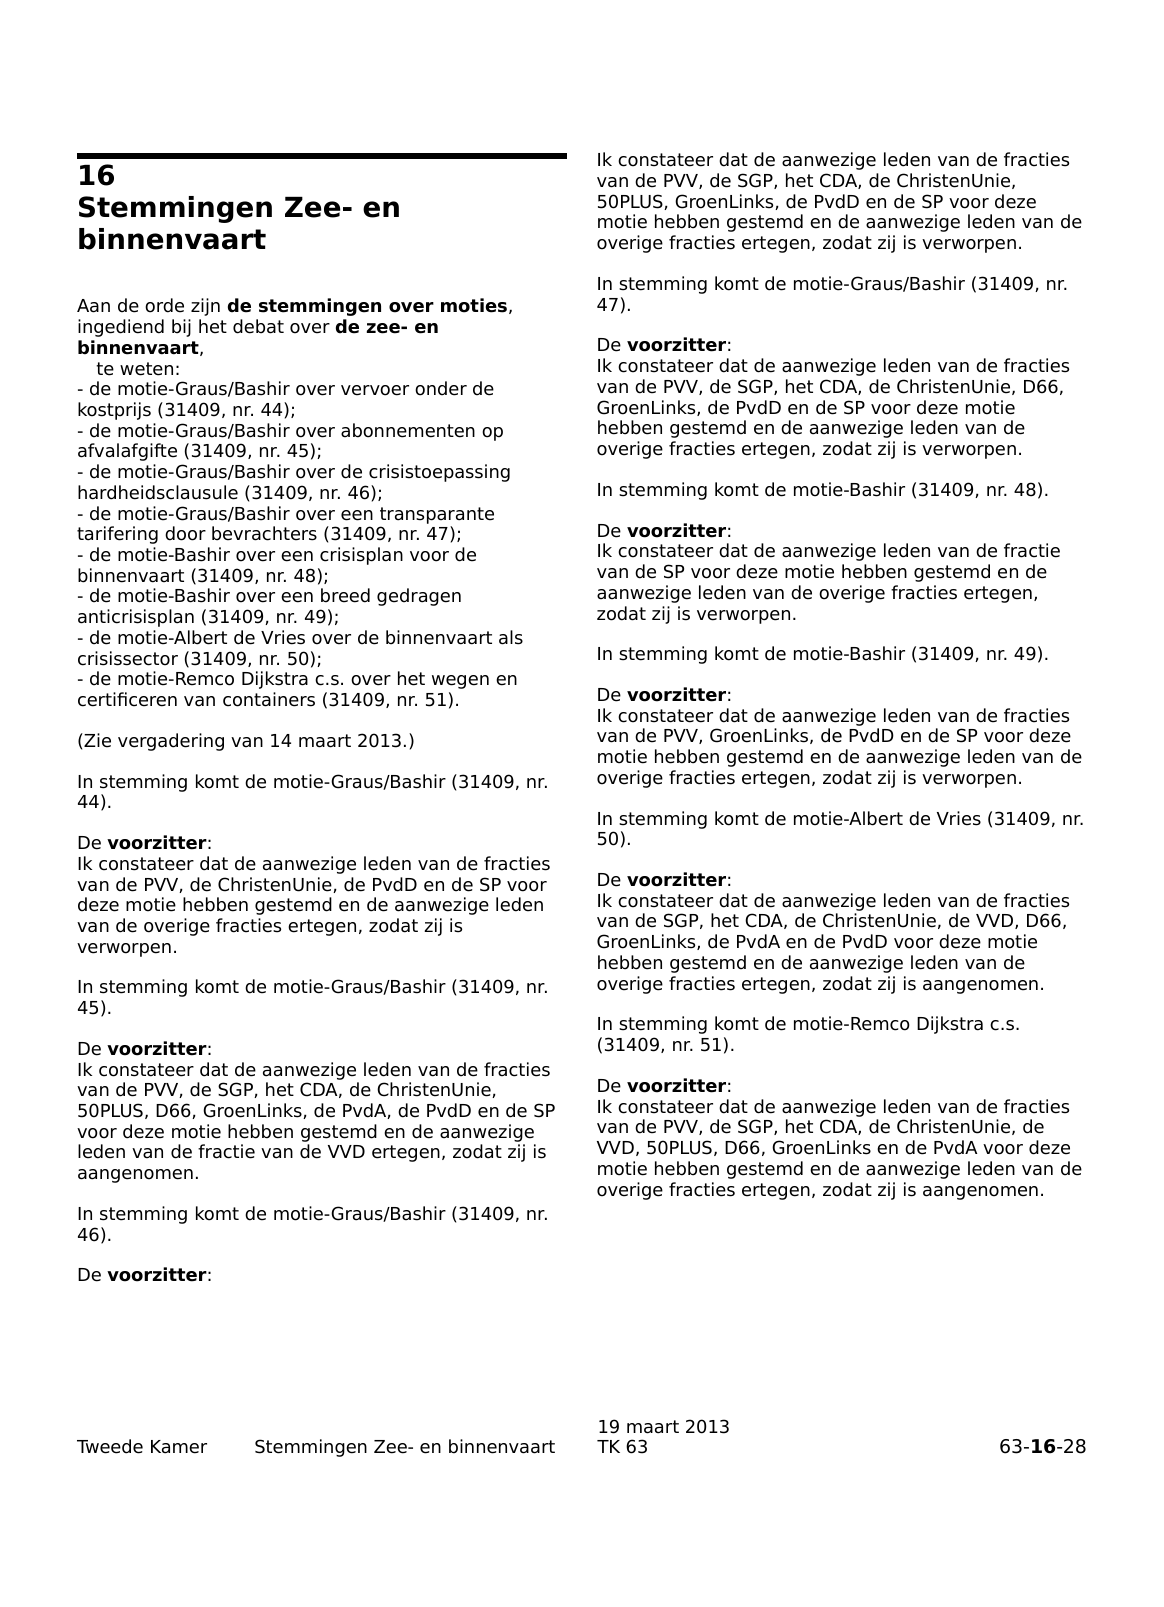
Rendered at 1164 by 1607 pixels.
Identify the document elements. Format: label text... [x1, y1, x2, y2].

text - de motie-Graus/Bashir over vervoer onder de kostprijs (31409, nr. 44); [77, 379, 567, 421]
text te weten: [77, 358, 567, 379]
text De voorzitter: [596, 520, 1087, 541]
text - de motie-Graus/Bashir over de crisistoepassing hardheidsclausule (31409, nr. 46); [77, 462, 567, 503]
title 16 Stemmingen Zee- en binnenvaart [77, 159, 567, 256]
text Aan de orde zijn de stemmingen over moties, ingediend bij het debat over de zee- en binnenvaart, [77, 296, 567, 358]
text Ik constateer dat de aanwezige leden van de fracties van de SGP, het CDA, de ChristenUnie, de VVD, D66, GroenLinks, de PvdA en de PvdD voor deze motie hebben gestemd en de aanwezige leden van de overige fracties ertegen, zodat zij is aangenomen. [596, 891, 1087, 994]
text In stemming komt de motie-Remco Dijkstra c.s. (31409, nr. 51). [596, 1014, 1087, 1056]
text De voorzitter: [77, 833, 567, 854]
text Ik constateer dat de aanwezige leden van de fracties van de PVV, GroenLinks, de PvdD en de SP voor deze motie hebben gestemd en de aanwezige leden van de overige fracties ertegen, zodat zij is verworpen. [596, 706, 1087, 788]
text In stemming komt de motie-Graus/Bashir (31409, nr. 45). [77, 977, 567, 1019]
text Ik constateer dat de aanwezige leden van de fracties van de PVV, de ChristenUnie, de PvdD en de SP voor deze motie hebben gestemd en de aanwezige leden van de overige fracties ertegen, zodat zij is verworpen. [77, 854, 567, 957]
text In stemming komt de motie-Graus/Bashir (31409, nr. 47). [596, 274, 1087, 315]
text De voorzitter: [596, 335, 1087, 356]
text - de motie-Bashir over een crisisplan voor de binnenvaart (31409, nr. 48); [77, 545, 567, 586]
text De voorzitter: [596, 685, 1087, 706]
text De voorzitter: [77, 1039, 567, 1059]
text - de motie-Bashir over een breed gedragen anticrisisplan (31409, nr. 49); [77, 586, 567, 628]
text Ik constateer dat de aanwezige leden van de fracties van de PVV, de SGP, het CDA, de ChristenUnie, de VVD, 50PLUS, D66, GroenLinks en de PvdA voor deze motie hebben gestemd en de aanwezige leden van de overige fracties ertegen, zodat zij is aangenomen. [596, 1096, 1087, 1200]
text De voorzitter: [596, 870, 1087, 891]
text (Zie vergadering van 14 maart 2013.) [77, 731, 567, 751]
text De voorzitter: [77, 1265, 567, 1286]
text In stemming komt de motie-Albert de Vries (31409, nr. 50). [596, 808, 1087, 850]
text De voorzitter: [596, 1076, 1087, 1096]
text - de motie-Albert de Vries over de binnenvaart als crisissector (31409, nr. 50); [77, 628, 567, 669]
text - de motie-Remco Dijkstra c.s. over het wegen en certificeren van containers (31409, nr. 51). [77, 669, 567, 711]
text Ik constateer dat de aanwezige leden van de fracties van de PVV, de SGP, het CDA, de ChristenUnie, D66, GroenLinks, de PvdD en de SP voor deze motie hebben gestemd en de aanwezige leden van de overige fracties ertegen, zodat zij is verworpen. [596, 356, 1087, 460]
text Ik constateer dat de aanwezige leden van de fracties van de PVV, de SGP, het CDA, de ChristenUnie, 50PLUS, GroenLinks, de PvdD en de SP voor deze motie hebben gestemd en de aanwezige leden van de overige fracties ertegen, zodat zij is verworpen. [596, 150, 1087, 254]
text - de motie-Graus/Bashir over abonnementen op afvalafgifte (31409, nr. 45); [77, 421, 567, 462]
text Ik constateer dat de aanwezige leden van de fracties van de PVV, de SGP, het CDA, de ChristenUnie, 50PLUS, D66, GroenLinks, de PvdA, de PvdD en de SP voor deze motie hebben gestemd en de aanwezige leden van de fractie van de VVD ertegen, zodat zij is aangenomen. [77, 1059, 567, 1184]
text In stemming komt de motie-Bashir (31409, nr. 48). [596, 480, 1087, 500]
text In stemming komt de motie-Bashir (31409, nr. 49). [596, 644, 1087, 665]
text - de motie-Graus/Bashir over een transparante tarifering door bevrachters (31409, nr. 47); [77, 503, 567, 545]
text Ik constateer dat de aanwezige leden van de fractie van de SP voor deze motie hebben gestemd en de aanwezige leden van de overige fracties ertegen, zodat zij is verworpen. [596, 541, 1087, 624]
text In stemming komt de motie-Graus/Bashir (31409, nr. 46). [77, 1204, 567, 1245]
text In stemming komt de motie-Graus/Bashir (31409, nr. 44). [77, 771, 567, 813]
